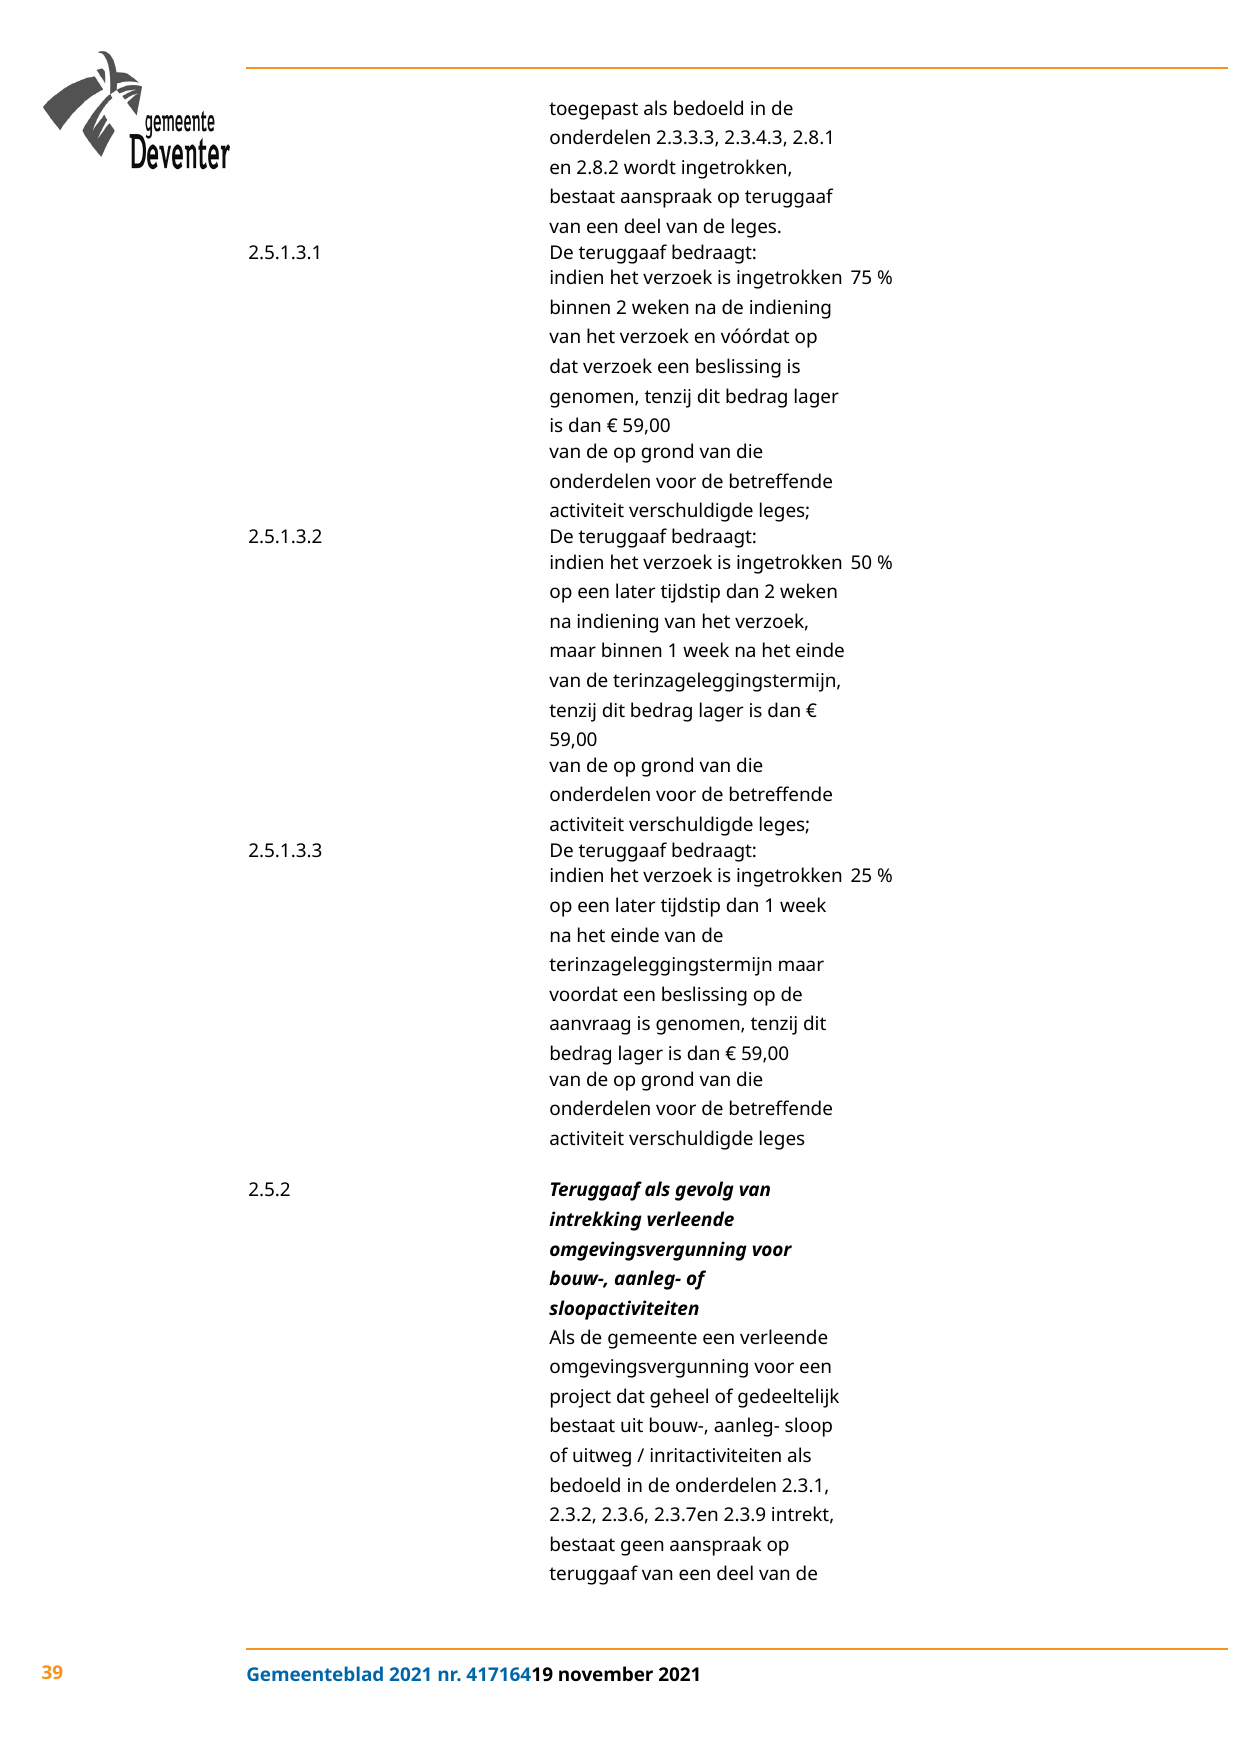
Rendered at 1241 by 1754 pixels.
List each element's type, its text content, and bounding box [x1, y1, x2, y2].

table_cell [850, 95, 1152, 239]
table_cell Teruggaaf als gevolg van intrekking verleende omgevingsvergunning voor bouw-, aanleg- of sloopactiviteiten [549, 1177, 850, 1321]
table_cell [850, 523, 1152, 549]
table_cell [248, 1151, 549, 1177]
picture [41, 47, 231, 172]
table_cell 2.5.1.3.1 [248, 239, 549, 264]
table_cell [248, 752, 549, 837]
table_cell 2.5.1.3.3 [248, 837, 549, 863]
table_cell [248, 95, 549, 239]
table_cell [850, 1177, 1152, 1321]
table_cell [248, 265, 549, 438]
table_cell [850, 1151, 1152, 1177]
table_cell 25 % [850, 863, 1152, 1066]
table_cell van de op grond van die onderdelen voor de betreffende activiteit verschuldigde leges [549, 1066, 850, 1151]
table_cell toegepast als bedoeld in de onderdelen 2.3.3.3, 2.3.4.3, 2.8.1 en 2.8.2 wordt ingetrokken, bestaat aanspraak op teruggaaf van een deel van de leges. [549, 95, 850, 239]
table_cell van de op grond van die onderdelen voor de betreffende activiteit verschuldigde leges; [549, 438, 850, 523]
table_cell 50 % [850, 549, 1152, 752]
table_cell [248, 1066, 549, 1151]
table_cell De teruggaaf bedraagt: [549, 239, 850, 264]
table_header Als de gemeente een verleende omgevingsvergunning voor een project dat geheel of gedeeltelijk bestaat uit bouw-, aanleg- sloop of uitweg / inritactiviteiten als bedoeld in de onderdelen 2.3.1, 2.3.2, 2.3.6, 2.3.7en 2.3.9 intrekt, bestaat geen aanspraak op teruggaaf van een deel van de [549, 1324, 850, 1586]
table_cell 2.5.1.3.2 [248, 523, 549, 549]
table_cell [248, 863, 549, 1066]
table_cell 75 % [850, 265, 1152, 438]
table_cell 2.5.2 [248, 1177, 549, 1321]
table_cell [248, 549, 549, 752]
table_header [248, 1324, 549, 1586]
table_cell [248, 438, 549, 523]
table_cell De teruggaaf bedraagt: [549, 837, 850, 863]
table_cell indien het verzoek is ingetrokken op een later tijdstip dan 1 week na het einde van de terinzageleggingstermijn maar voordat een beslissing op de aanvraag is genomen, tenzij dit bedrag lager is dan € 59,00 [549, 863, 850, 1066]
table_header [850, 1324, 1152, 1586]
table_cell [850, 1066, 1152, 1151]
table_cell [549, 1151, 850, 1177]
table_cell [850, 752, 1152, 837]
table_cell [850, 837, 1152, 863]
table_cell De teruggaaf bedraagt: [549, 523, 850, 549]
table_cell [850, 438, 1152, 523]
table_cell [850, 239, 1152, 264]
table_cell indien het verzoek is ingetrokken binnen 2 weken na de indiening van het verzoek en vóórdat op dat verzoek een beslissing is genomen, tenzij dit bedrag lager is dan € 59,00 [549, 265, 850, 438]
table_cell indien het verzoek is ingetrokken op een later tijdstip dan 2 weken na indiening van het verzoek, maar binnen 1 week na het einde van de terinzageleggingstermijn, tenzij dit bedrag lager is dan € 59,00 [549, 549, 850, 752]
table_cell van de op grond van die onderdelen voor de betreffende activiteit verschuldigde leges; [549, 752, 850, 837]
